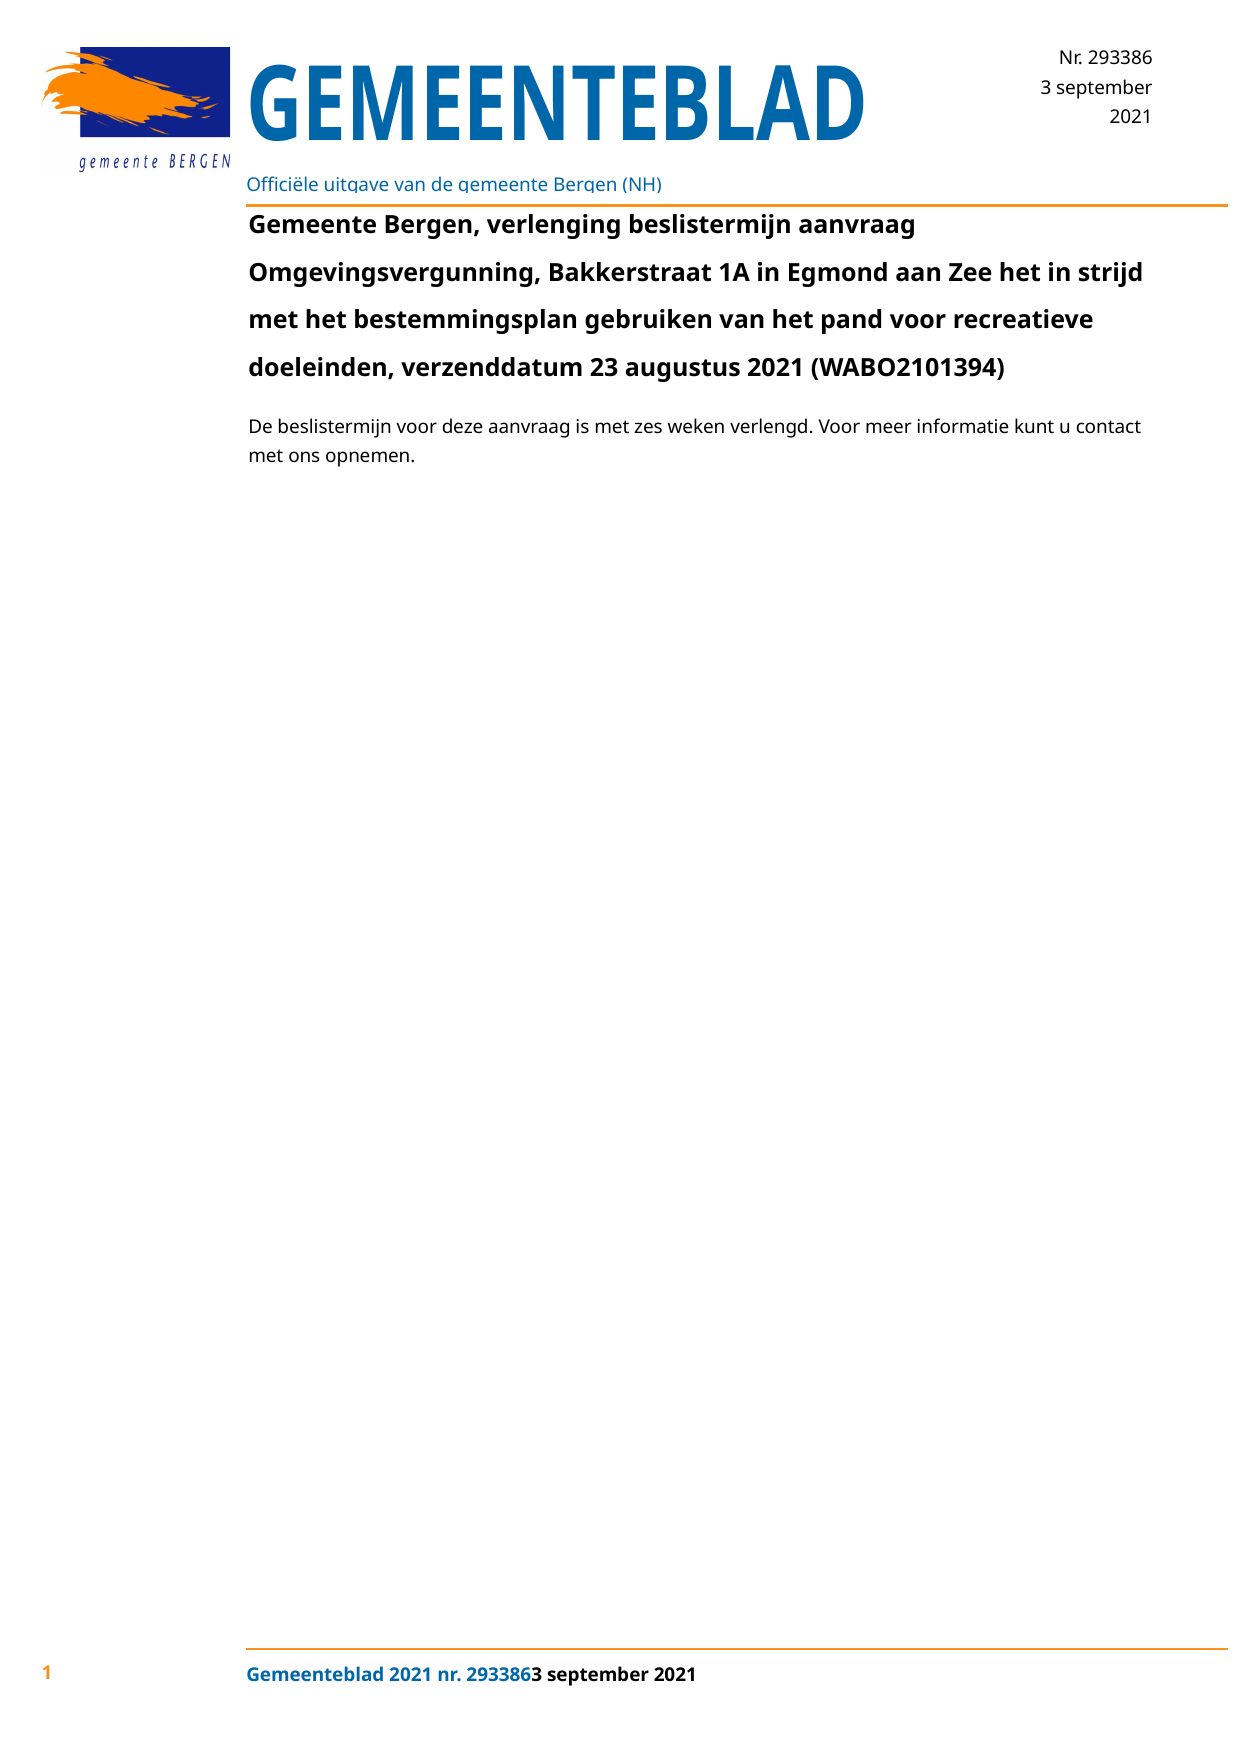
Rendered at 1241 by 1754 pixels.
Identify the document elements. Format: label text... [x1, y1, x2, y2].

text Gemeente Bergen, verlenging beslistermijn aanvraag Omgevingsvergunning, Bakkerstraat 1A in Egmond aan Zee het in strijd met het bestemmingsplan gebruiken van het pand voor recreatieve doeleinden, verzenddatum 23 augustus 2021 (WABO2101394) [248, 207, 1152, 384]
picture [41, 47, 231, 172]
text De beslistermijn voor deze aanvraag is met zes weken verlengd. Voor meer informatie kunt u contact met ons opnemen. [248, 413, 1152, 468]
